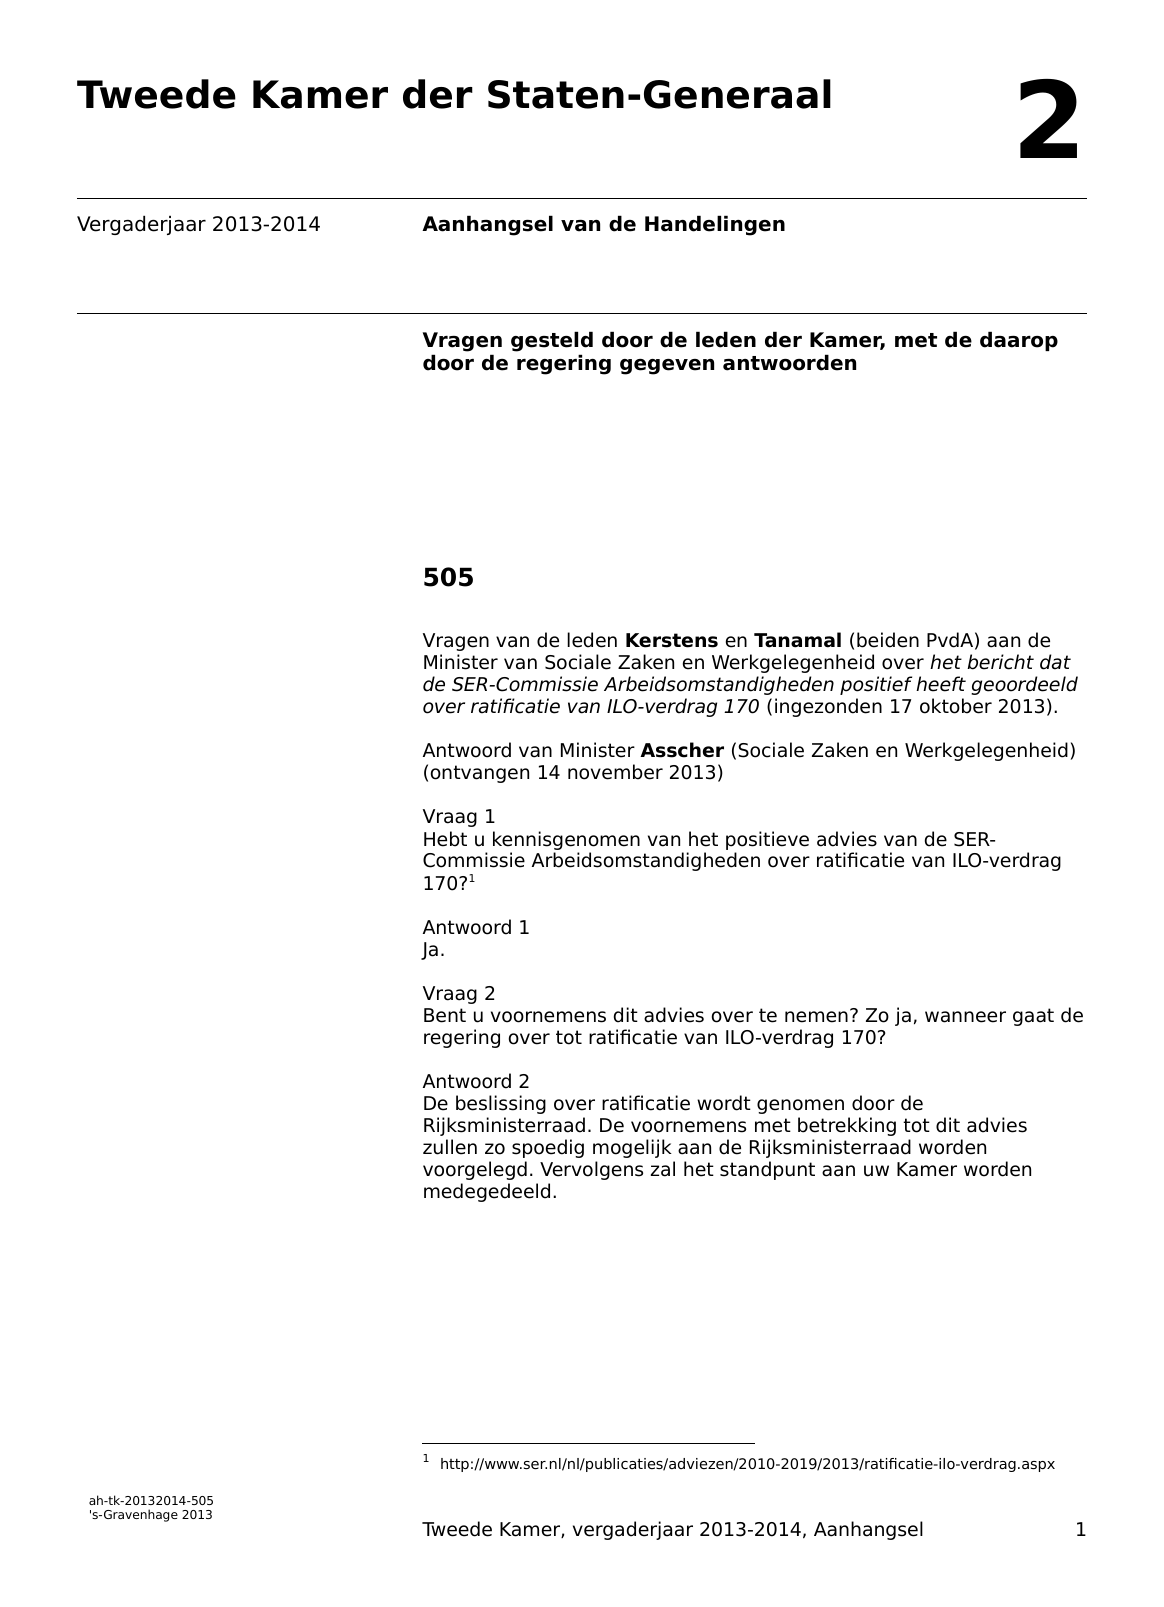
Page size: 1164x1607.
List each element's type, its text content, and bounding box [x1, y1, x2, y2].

text Ja. [422, 938, 1087, 961]
text http://www.ser.nl/nl/publicaties/adviezen/2010-2019/2013/ratificatie-ilo-verdrag.aspx [422, 1452, 1087, 1474]
text Hebt u kennisgenomen van het positieve advies van de SER-Commissie Arbeidsomstandigheden over ratificatie van ILO-verdrag 170? [422, 828, 1087, 894]
table_header 2 [886, 59, 1087, 198]
table_cell Vergaderjaar 2013-2014 [77, 199, 422, 313]
table_cell Vragen gesteld door de leden der Kamer, met de daarop door de regering gegeven antwoorden [422, 314, 1087, 375]
text Bent u voornemens dit advies over te nemen? Zo ja, wanneer gaat de regering over tot ratificatie van ILO-verdrag 170? [422, 1005, 1087, 1049]
text Vraag 1 [422, 806, 1087, 828]
text 's-Gravenhage 2013 [88, 1508, 323, 1522]
text 505 [422, 563, 1087, 592]
text Antwoord van Minister Asscher (Sociale Zaken en Werkgelegenheid) (ontvangen 14 november 2013) [422, 740, 1087, 784]
text De beslissing over ratificatie wordt genomen door de Rijksministerraad. De voornemens met betrekking tot dit advies zullen zo spoedig mogelijk aan de Rijksministerraad worden voorgelegd. Vervolgens zal het standpunt aan uw Kamer worden medegedeeld. [422, 1093, 1087, 1203]
text Antwoord 2 [422, 1071, 1087, 1093]
table_header Tweede Kamer der Staten-Generaal [77, 59, 886, 198]
table_cell [77, 314, 422, 375]
text Antwoord 1 [422, 917, 1087, 938]
text Vragen van de leden Kerstens en Tanamal (beiden PvdA) aan de Minister van Sociale Zaken en Werkgelegenheid over het bericht dat de SER-Commissie Arbeidsomstandigheden positief heeft geoordeeld over ratificatie van ILO-verdrag 170 (ingezonden 17 oktober 2013). [422, 630, 1087, 718]
text Vraag 2 [422, 983, 1087, 1005]
table_cell Aanhangsel van de Handelingen [422, 199, 1087, 313]
text ah-tk-20132014-505 [88, 1494, 323, 1508]
